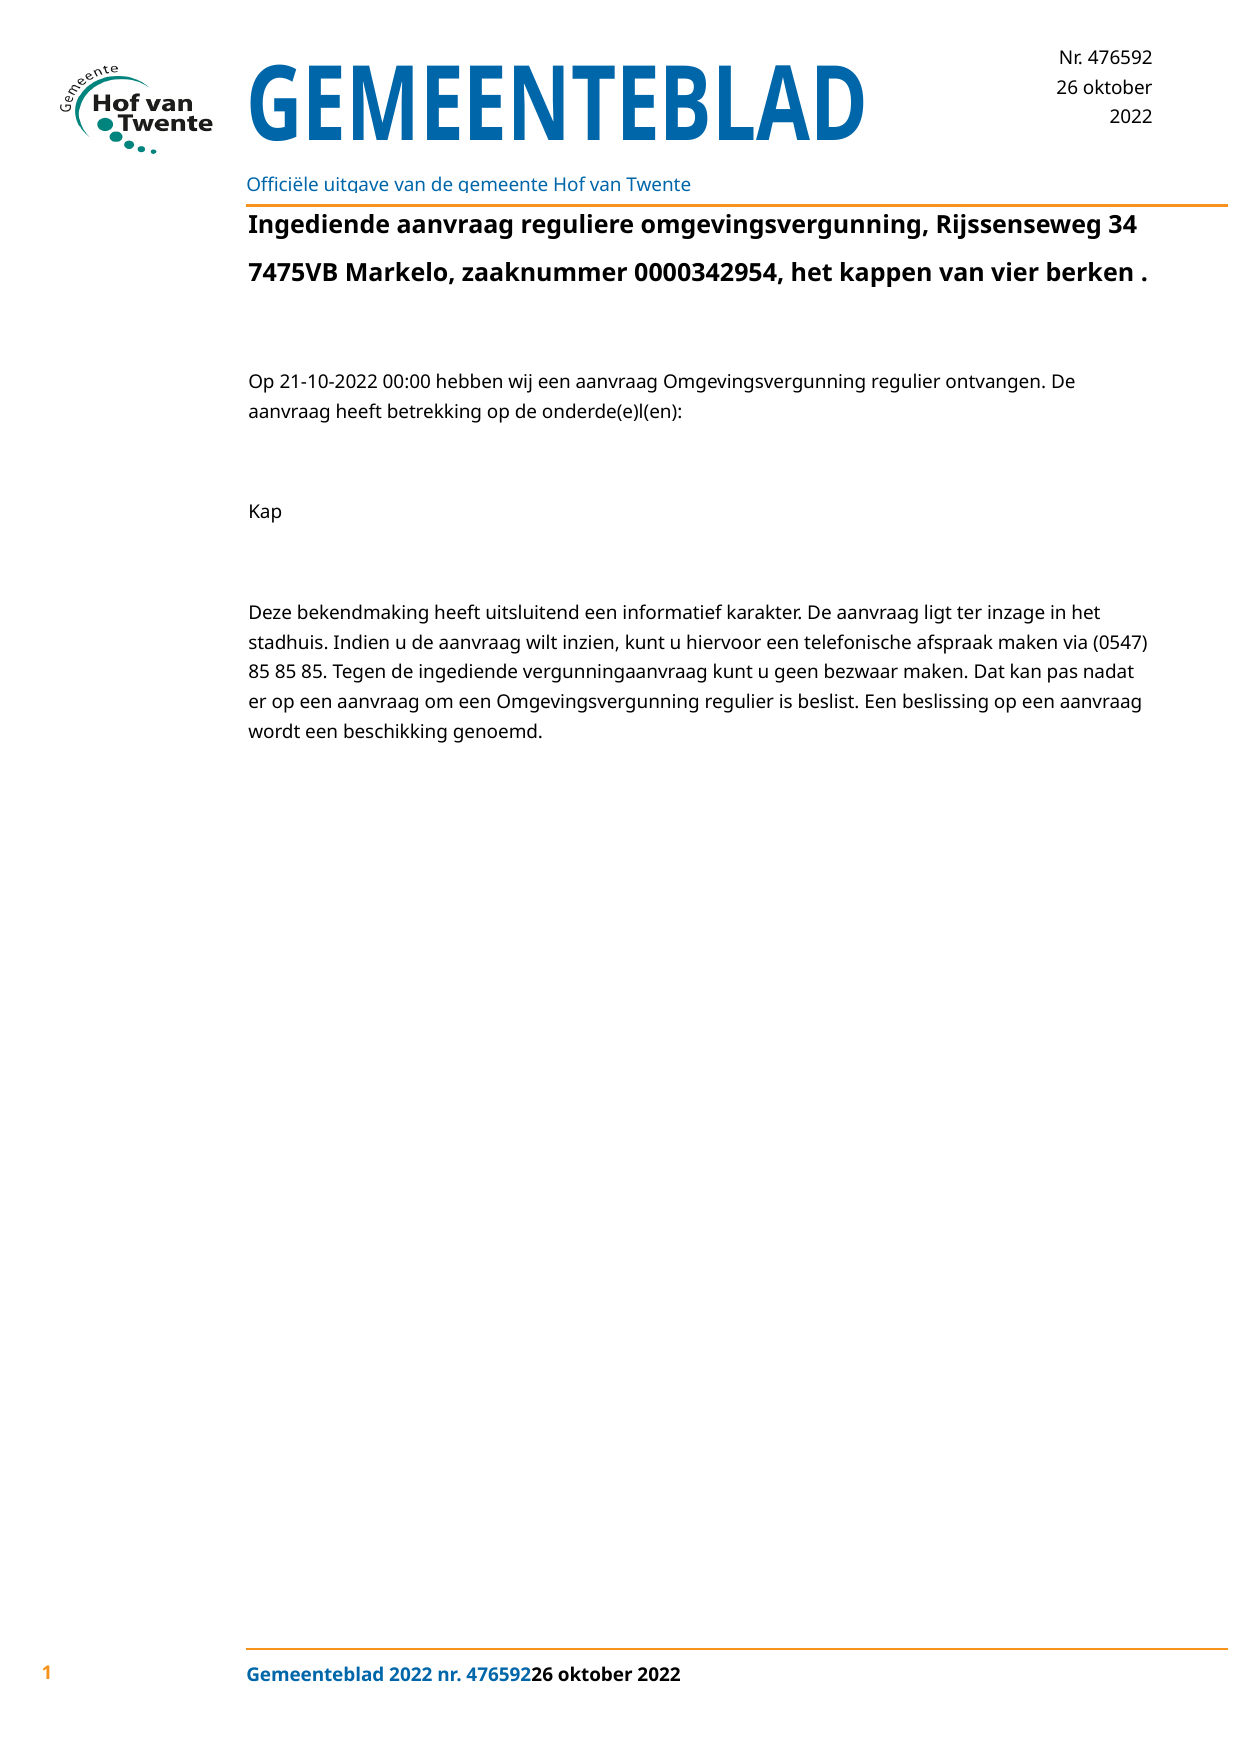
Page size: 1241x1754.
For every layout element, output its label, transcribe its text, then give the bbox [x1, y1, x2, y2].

text Kap [248, 499, 1152, 524]
picture [41, 47, 231, 172]
text Deze bekendmaking heeft uitsluitend een informatief karakter. De aanvraag ligt ter inzage in het stadhuis. Indien u de aanvraag wilt inzien, kunt u hiervoor een telefonische afspraak maken via (0547) 85 85 85. Tegen de ingediende vergunningaanvraag kunt u geen bezwaar maken. Dat kan pas nadat er op een aanvraag om een Omgevingsvergunning regulier is beslist. Een beslissing op een aanvraag wordt een beschikking genoemd. [248, 599, 1152, 744]
text Ingediende aanvraag reguliere omgevingsvergunning, Rijssenseweg 34 7475VB Markelo, zaaknummer 0000342954, het kappen van vier berken . [248, 207, 1152, 288]
text Op 21-10-2022 00:00 hebben wij een aanvraag Omgevingsvergunning regulier ontvangen. De aanvraag heeft betrekking op de onderde(e)l(en): [248, 368, 1152, 424]
